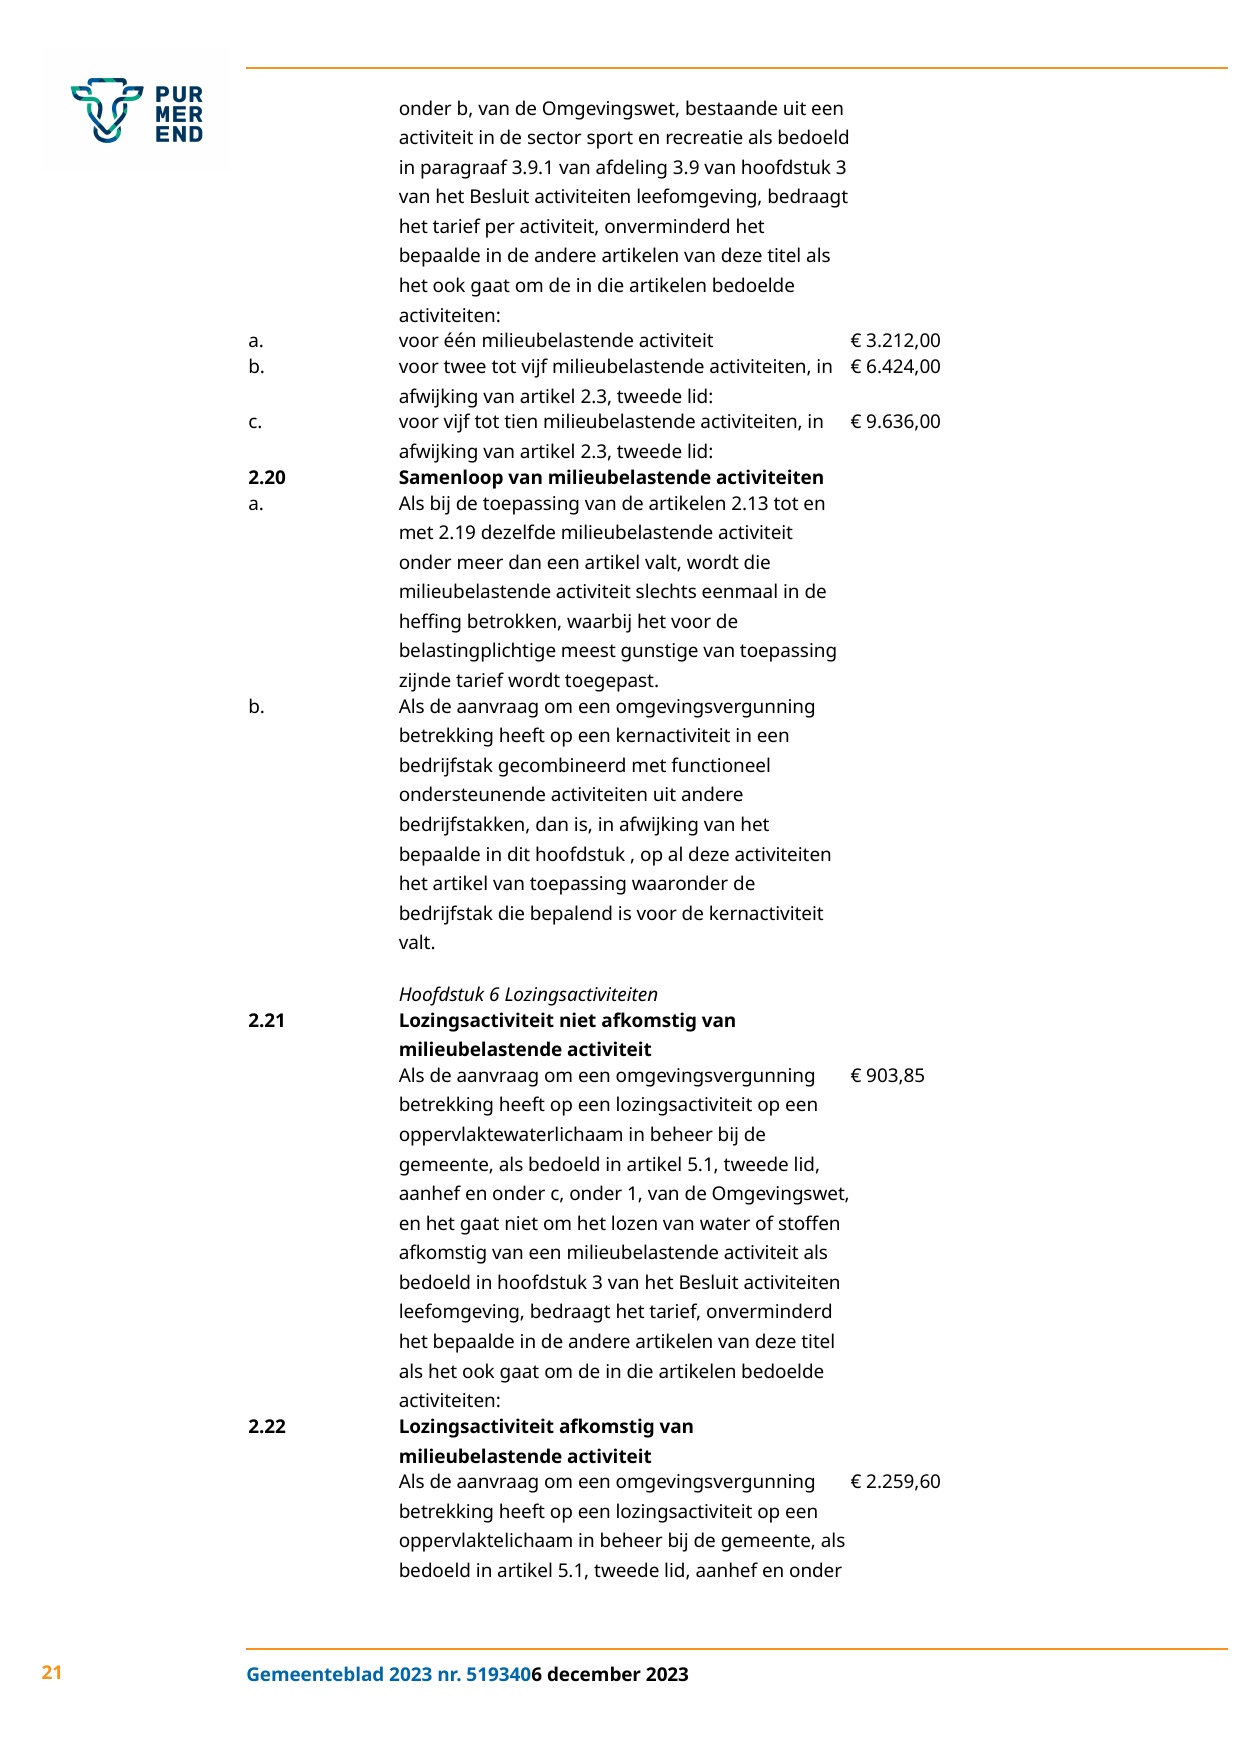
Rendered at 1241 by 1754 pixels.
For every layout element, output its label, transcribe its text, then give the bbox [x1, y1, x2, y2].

table_cell [850, 1007, 1001, 1062]
table_cell 2.22 [248, 1413, 398, 1468]
table_cell Hoofdstuk 6 Lozingsactiviteiten [399, 981, 850, 1007]
table_cell [850, 693, 1001, 955]
table_cell [850, 1413, 1001, 1468]
table_cell [850, 95, 1001, 328]
table_cell 2.21 [248, 1007, 398, 1062]
table_cell c. [248, 409, 398, 464]
table_cell € 903,85 [850, 1062, 1001, 1413]
table_cell Lozingsactiviteit afkomstig van milieubelastende activiteit [399, 1413, 850, 1468]
table_cell [850, 955, 1001, 981]
table_cell € 6.424,00 [850, 353, 1001, 409]
table_cell a. [248, 328, 398, 353]
table_cell [850, 981, 1001, 1007]
picture [41, 47, 231, 172]
table_cell Lozingsactiviteit niet afkomstig van milieubelastende activiteit [399, 1007, 850, 1062]
table_cell € 3.212,00 [850, 328, 1001, 353]
table_cell [248, 981, 398, 1007]
table_cell Samenloop van milieubelastende activiteiten [399, 464, 850, 490]
table_cell Als de aanvraag om een omgevingsvergunning betrekking heeft op een kernactiviteit in een bedrijfstak gecombineerd met functioneel ondersteunende activiteiten uit andere bedrijfstakken, dan is, in afwijking van het bepaalde in dit hoofdstuk , op al deze activiteiten het artikel van toepassing waaronder de bedrijfstak die bepalend is voor de kernactiviteit valt. [399, 693, 850, 955]
table_cell Als bij de toepassing van de artikelen 2.13 tot en met 2.19 dezelfde milieubelastende activiteit onder meer dan een artikel valt, wordt die milieubelastende activiteit slechts eenmaal in de heffing betrokken, waarbij het voor de belastingplichtige meest gunstige van toepassing zijnde tarief wordt toegepast. [399, 490, 850, 693]
table_cell onder b, van de Omgevingswet, bestaande uit een activiteit in de sector sport en recreatie als bedoeld in paragraaf 3.9.1 van afdeling 3.9 van hoofdstuk 3 van het Besluit activiteiten leefomgeving, bedraagt het tarief per activiteit, onverminderd het bepaalde in de andere artikelen van deze titel als het ook gaat om de in die artikelen bedoelde activiteiten: [399, 95, 850, 328]
table_cell voor vijf tot tien milieubelastende activiteiten, in afwijking van artikel 2.3, tweede lid: [399, 409, 850, 464]
table_cell [850, 464, 1001, 490]
table_cell [248, 1469, 398, 1583]
table_cell b. [248, 353, 398, 409]
table_cell [399, 955, 850, 981]
table_cell [248, 95, 398, 328]
table_cell voor één milieubelastende activiteit [399, 328, 850, 353]
table_cell Als de aanvraag om een omgevingsvergunning betrekking heeft op een lozingsactiviteit op een oppervlaktewaterlichaam in beheer bij de gemeente, als bedoeld in artikel 5.1, tweede lid, aanhef en onder c, onder 1, van de Omgevingswet, en het gaat niet om het lozen van water of stoffen afkomstig van een milieubelastende activiteit als bedoeld in hoofdstuk 3 van het Besluit activiteiten leefomgeving, bedraagt het tarief, onverminderd het bepaalde in de andere artikelen van deze titel als het ook gaat om de in die artikelen bedoelde activiteiten: [399, 1062, 850, 1413]
table_cell € 2.259,60 [850, 1469, 1001, 1583]
table_cell 2.20 [248, 464, 398, 490]
table_cell [248, 955, 398, 981]
table_cell [850, 490, 1001, 693]
table_cell € 9.636,00 [850, 409, 1001, 464]
table_cell b. [248, 693, 398, 955]
table_cell voor twee tot vijf milieubelastende activiteiten, in afwijking van artikel 2.3, tweede lid: [399, 353, 850, 409]
table_cell [248, 1062, 398, 1413]
table_cell Als de aanvraag om een omgevingsvergunning betrekking heeft op een lozingsactiviteit op een oppervlaktelichaam in beheer bij de gemeente, als bedoeld in artikel 5.1, tweede lid, aanhef en onder [399, 1469, 850, 1583]
table_cell a. [248, 490, 398, 693]
